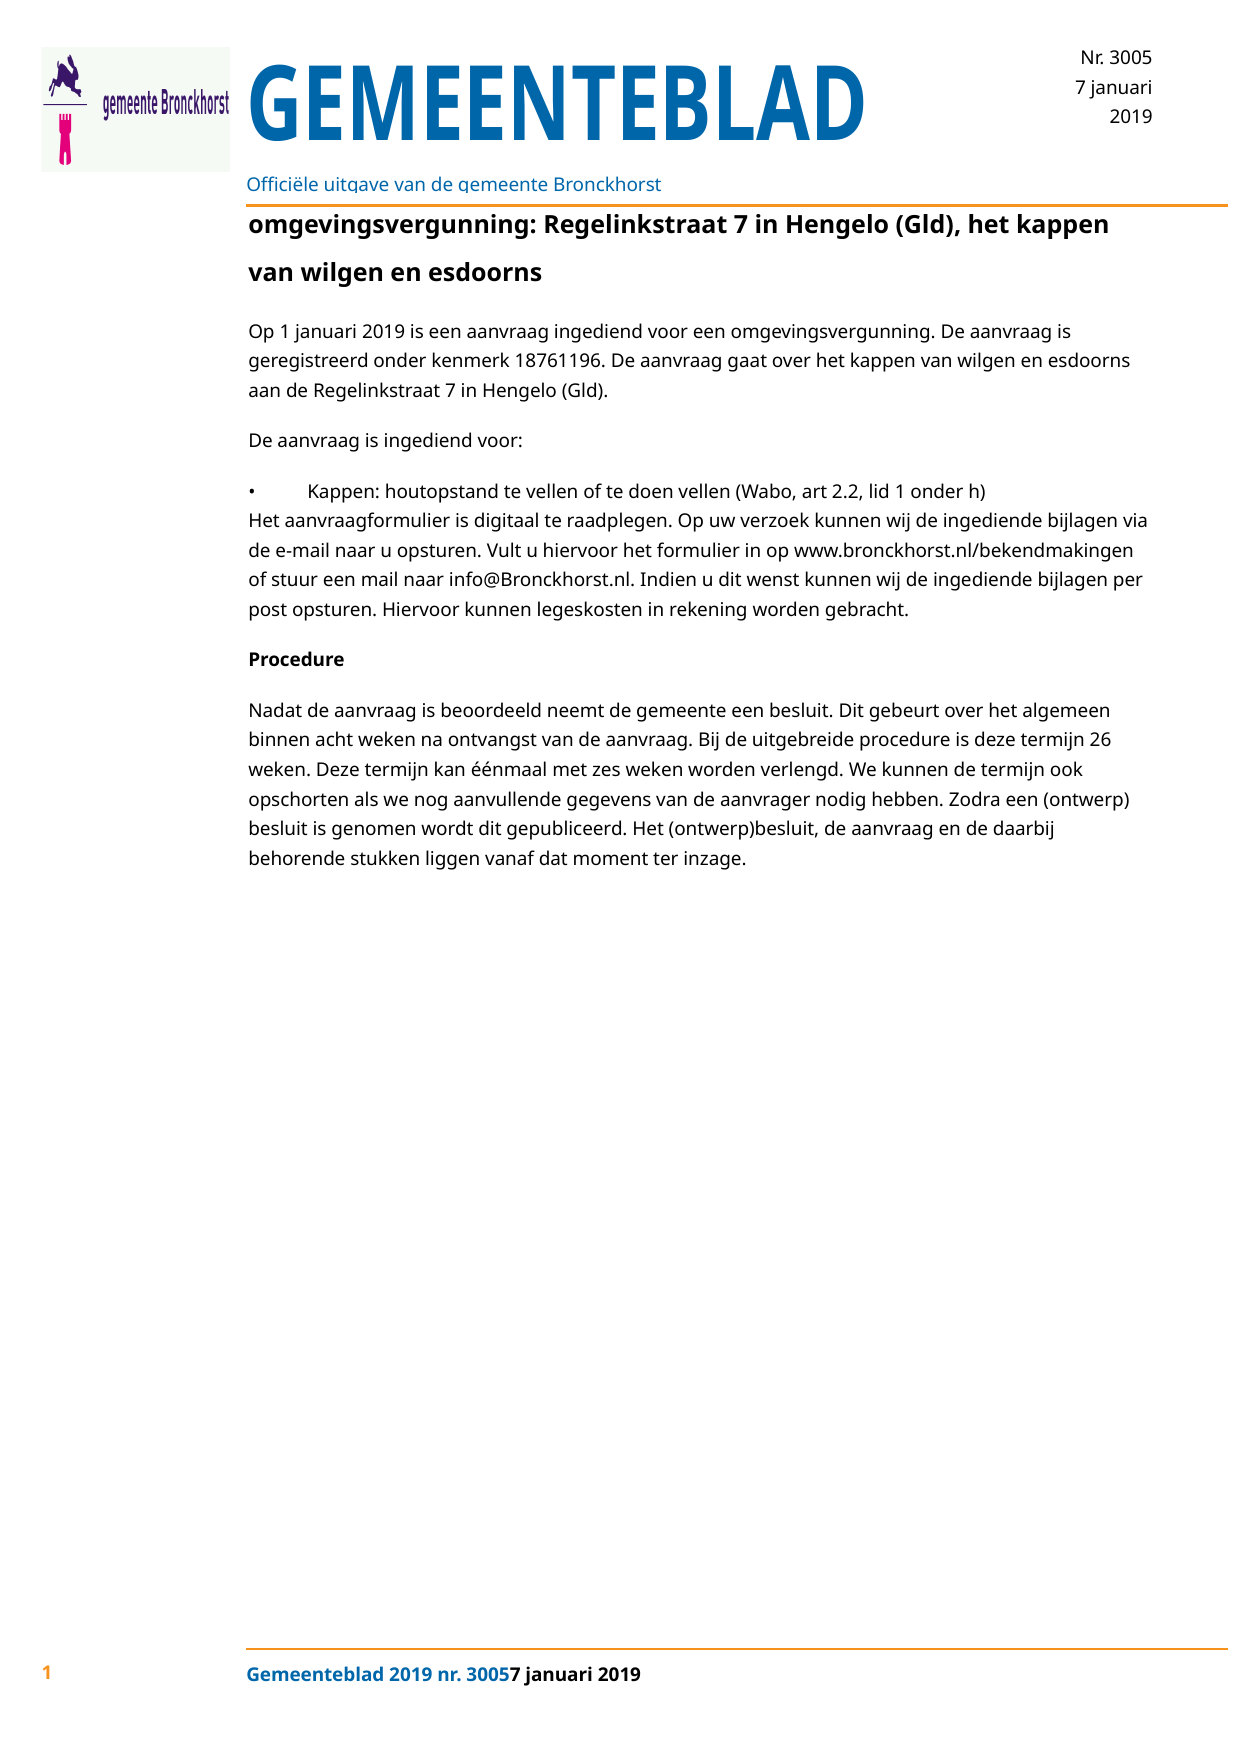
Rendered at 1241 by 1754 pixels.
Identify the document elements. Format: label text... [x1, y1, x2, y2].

text Procedure [248, 647, 1152, 672]
text omgevingsvergunning: Regelinkstraat 7 in Hengelo (Gld), het kappen van wilgen en esdoorns [248, 207, 1152, 288]
text Het aanvraagformulier is digitaal te raadplegen. Op uw verzoek kunnen wij de ingediende bijlagen via de e-mail naar u opsturen. Vult u hiervoor het formulier in op www.bronckhorst.nl/bekendmakingen of stuur een mail naar info@Bronckhorst.nl. Indien u dit wenst kunnen wij de ingediende bijlagen per post opsturen. Hiervoor kunnen legeskosten in rekening worden gebracht. [248, 507, 1152, 622]
picture [41, 47, 231, 172]
text De aanvraag is ingediend voor: [248, 427, 1152, 453]
text Op 1 januari 2019 is een aanvraag ingediend voor een omgevingsvergunning. De aanvraag is geregistreerd onder kenmerk 18761196. De aanvraag gaat over het kappen van wilgen en esdoorns aan de Regelinkstraat 7 in Hengelo (Gld). [248, 318, 1152, 403]
text Nadat de aanvraag is beoordeeld neemt de gemeente een besluit. Dit gebeurt over het algemeen binnen acht weken na ontvangst van de aanvraag. Bij de uitgebreide procedure is deze termijn 26 weken. Deze termijn kan éénmaal met zes weken worden verlengd. We kunnen de termijn ook opschorten als we nog aanvullende gegevens van de aanvrager nodig hebben. Zodra een (ontwerp) besluit is genomen wordt dit gepubliceerd. Het (ontwerp)besluit, de aanvraag en de daarbij behorende stukken liggen vanaf dat moment ter inzage. [248, 697, 1152, 871]
list Kappen: houtopstand te vellen of te doen vellen (Wabo, art 2.2, lid 1 onder h) [248, 478, 1152, 504]
